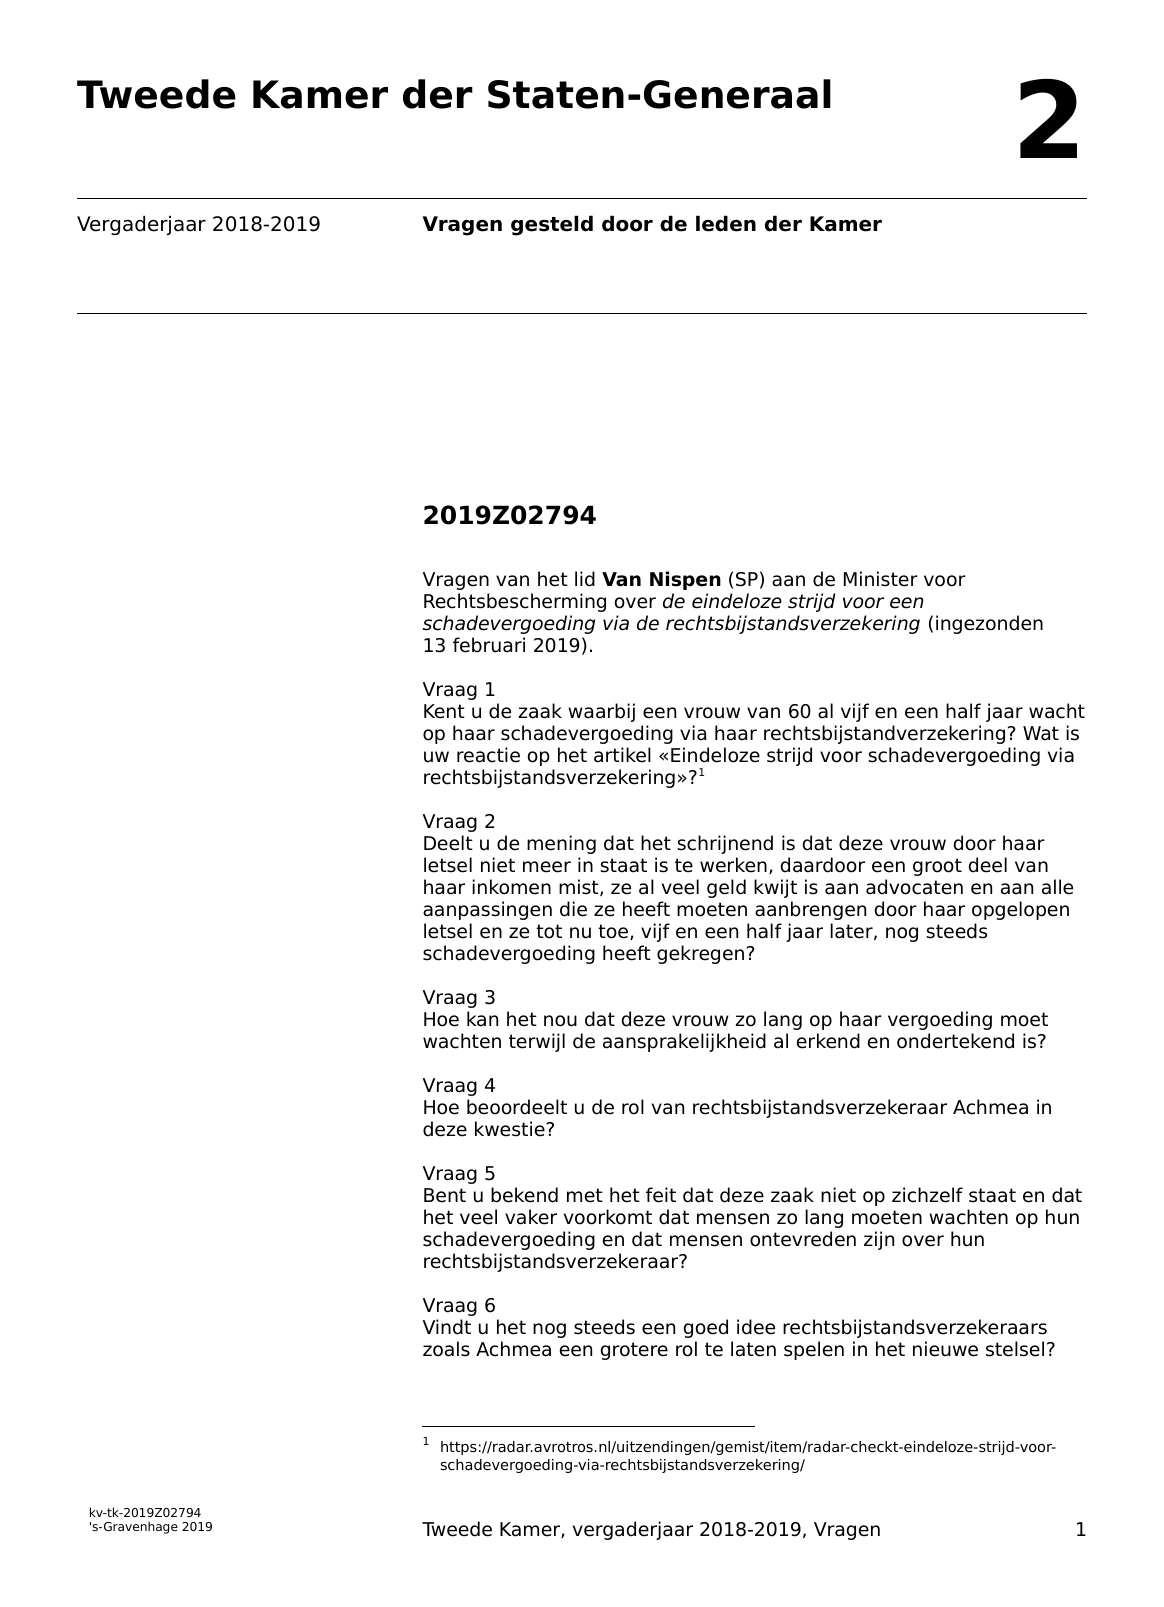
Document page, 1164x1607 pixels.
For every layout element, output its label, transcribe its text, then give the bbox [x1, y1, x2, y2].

table_cell Vragen gesteld door de leden der Kamer [422, 199, 1087, 313]
text Vraag 1 [422, 679, 1087, 701]
text Hoe kan het nou dat deze vrouw zo lang op haar vergoeding moet wachten terwijl de aansprakelijkheid al erkend en ondertekend is? [422, 1009, 1087, 1053]
text Vindt u het nog steeds een goed idee rechtsbijstandsverzekeraars zoals Achmea een grotere rol te laten spelen in het nieuwe stelsel? [422, 1317, 1087, 1361]
text 's-Gravenhage 2019 [88, 1520, 323, 1534]
text Bent u bekend met het feit dat deze zaak niet op zichzelf staat en dat het veel vaker voorkomt dat mensen zo lang moeten wachten op hun schadevergoeding en dat mensen ontevreden zijn over hun rechtsbijstandsverzekeraar? [422, 1185, 1087, 1273]
text Deelt u de mening dat het schrijnend is dat deze vrouw door haar letsel niet meer in staat is te werken, daardoor een groot deel van haar inkomen mist, ze al veel geld kwijt is aan advocaten en aan alle aanpassingen die ze heeft moeten aanbrengen door haar opgelopen letsel en ze tot nu toe, vijf en een half jaar later, nog steeds schadevergoeding heeft gekregen? [422, 833, 1087, 965]
text 2019Z02794 [422, 501, 1087, 531]
table_cell Vergaderjaar 2018-2019 [77, 199, 422, 313]
text Vraag 2 [422, 811, 1087, 833]
text Vraag 6 [422, 1295, 1087, 1317]
text kv-tk-2019Z02794 [88, 1506, 323, 1520]
text Hoe beoordeelt u de rol van rechtsbijstandsverzekeraar Achmea in deze kwestie? [422, 1097, 1087, 1141]
text Vraag 4 [422, 1075, 1087, 1097]
table_header 2 [886, 59, 1087, 198]
text Vraag 3 [422, 987, 1087, 1009]
text Vragen van het lid Van Nispen (SP) aan de Minister voor Rechtsbescherming over de eindeloze strijd voor een schadevergoeding via de rechtsbijstandsverzekering (ingezonden 13 februari 2019). [422, 569, 1087, 657]
text Vraag 5 [422, 1163, 1087, 1185]
text https://radar.avrotros.nl/uitzendingen/gemist/item/radar-checkt-eindeloze-strijd-voor-schadevergoeding-via-rechtsbijstandsverzekering/ [422, 1435, 1087, 1474]
text Kent u de zaak waarbij een vrouw van 60 al vijf en een half jaar wacht op haar schadevergoeding via haar rechtsbijstandverzekering? Wat is uw reactie op het artikel «Eindeloze strijd voor schadevergoeding via rechtsbijstandsverzekering»? [422, 701, 1087, 789]
table_header Tweede Kamer der Staten-Generaal [77, 59, 886, 198]
